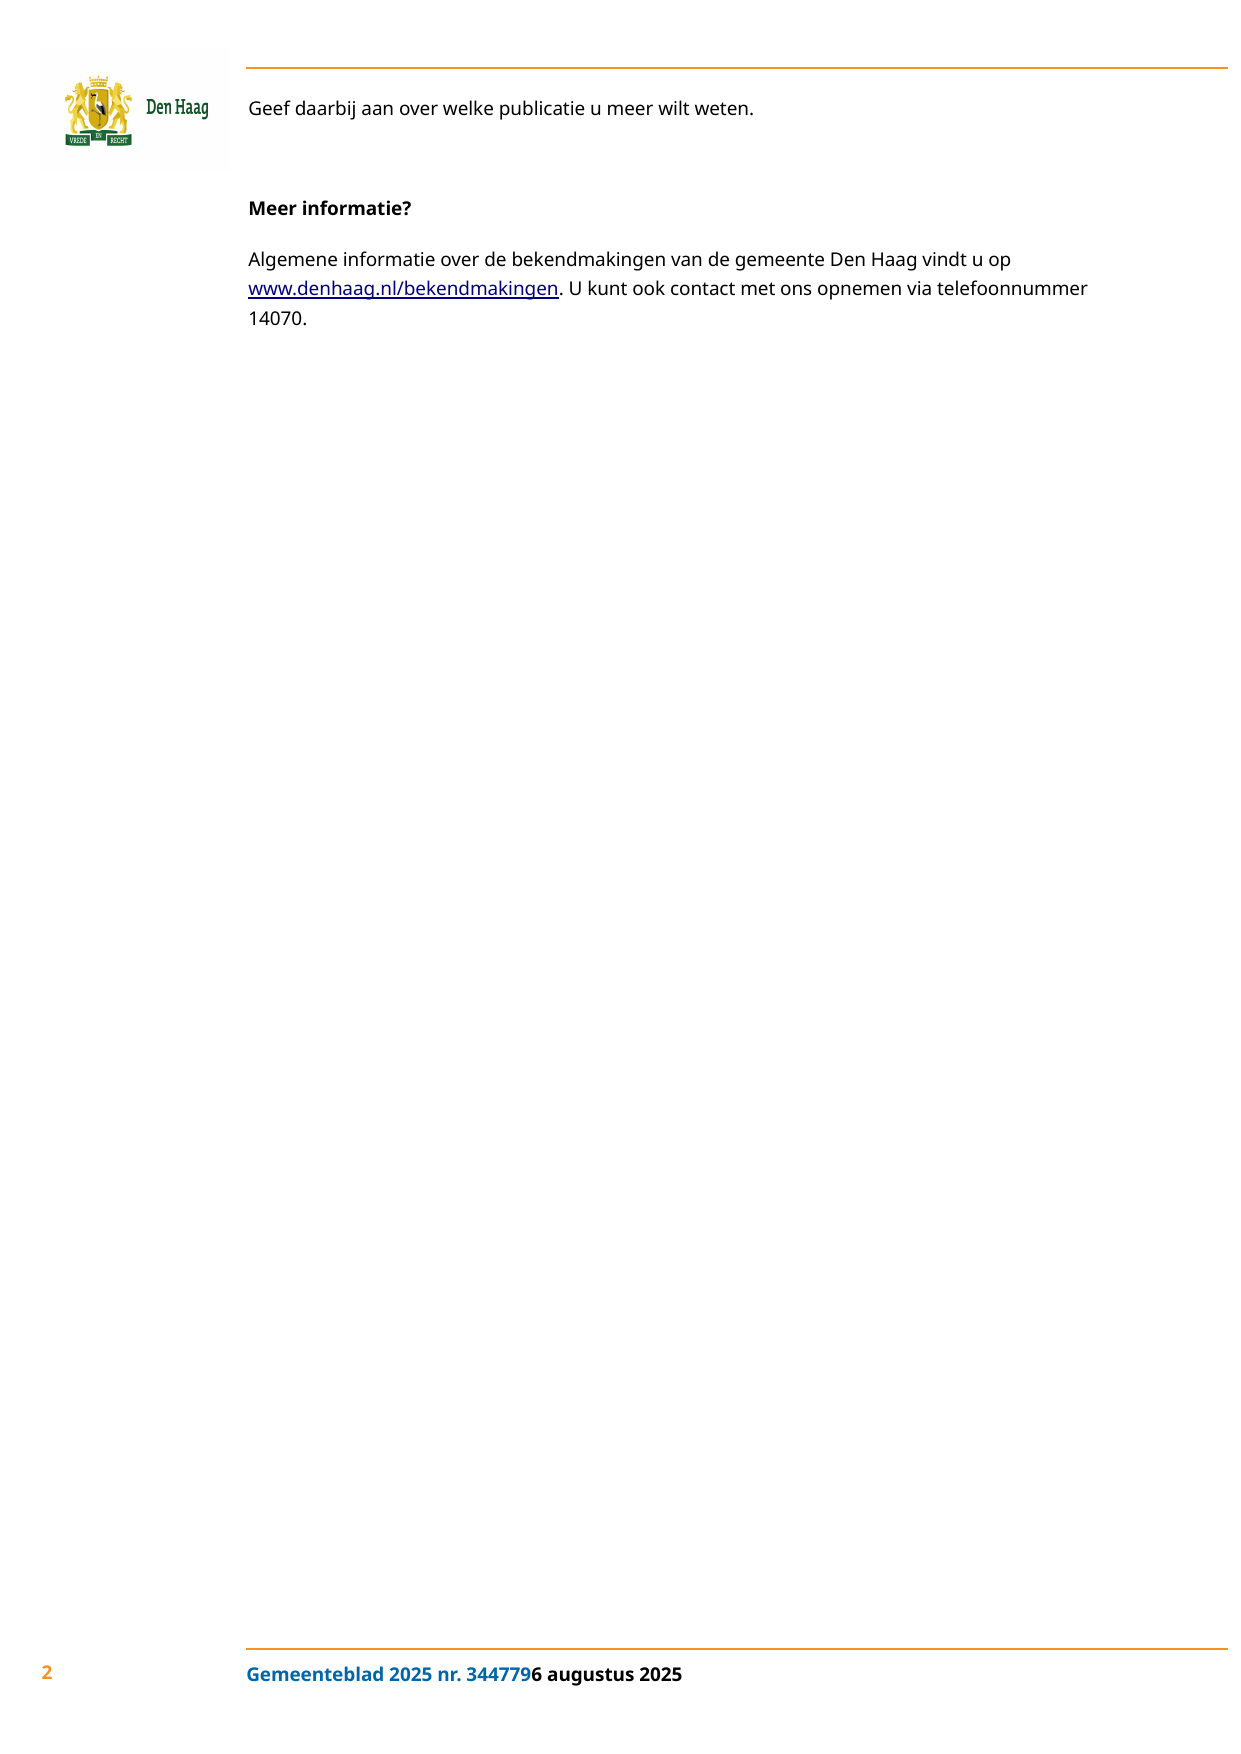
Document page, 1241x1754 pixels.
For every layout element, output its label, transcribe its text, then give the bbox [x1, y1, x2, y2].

text Geef daarbij aan over welke publicatie u meer wilt weten. [248, 95, 1152, 121]
text Algemene informatie over de bekendmakingen van de gemeente Den Haag vindt u op www.denhaag.nl/bekendmakingen. U kunt ook contact met ons opnemen via telefoonnummer 14070. [248, 246, 1152, 331]
text Meer informatie? [248, 196, 1152, 221]
picture [41, 47, 231, 172]
